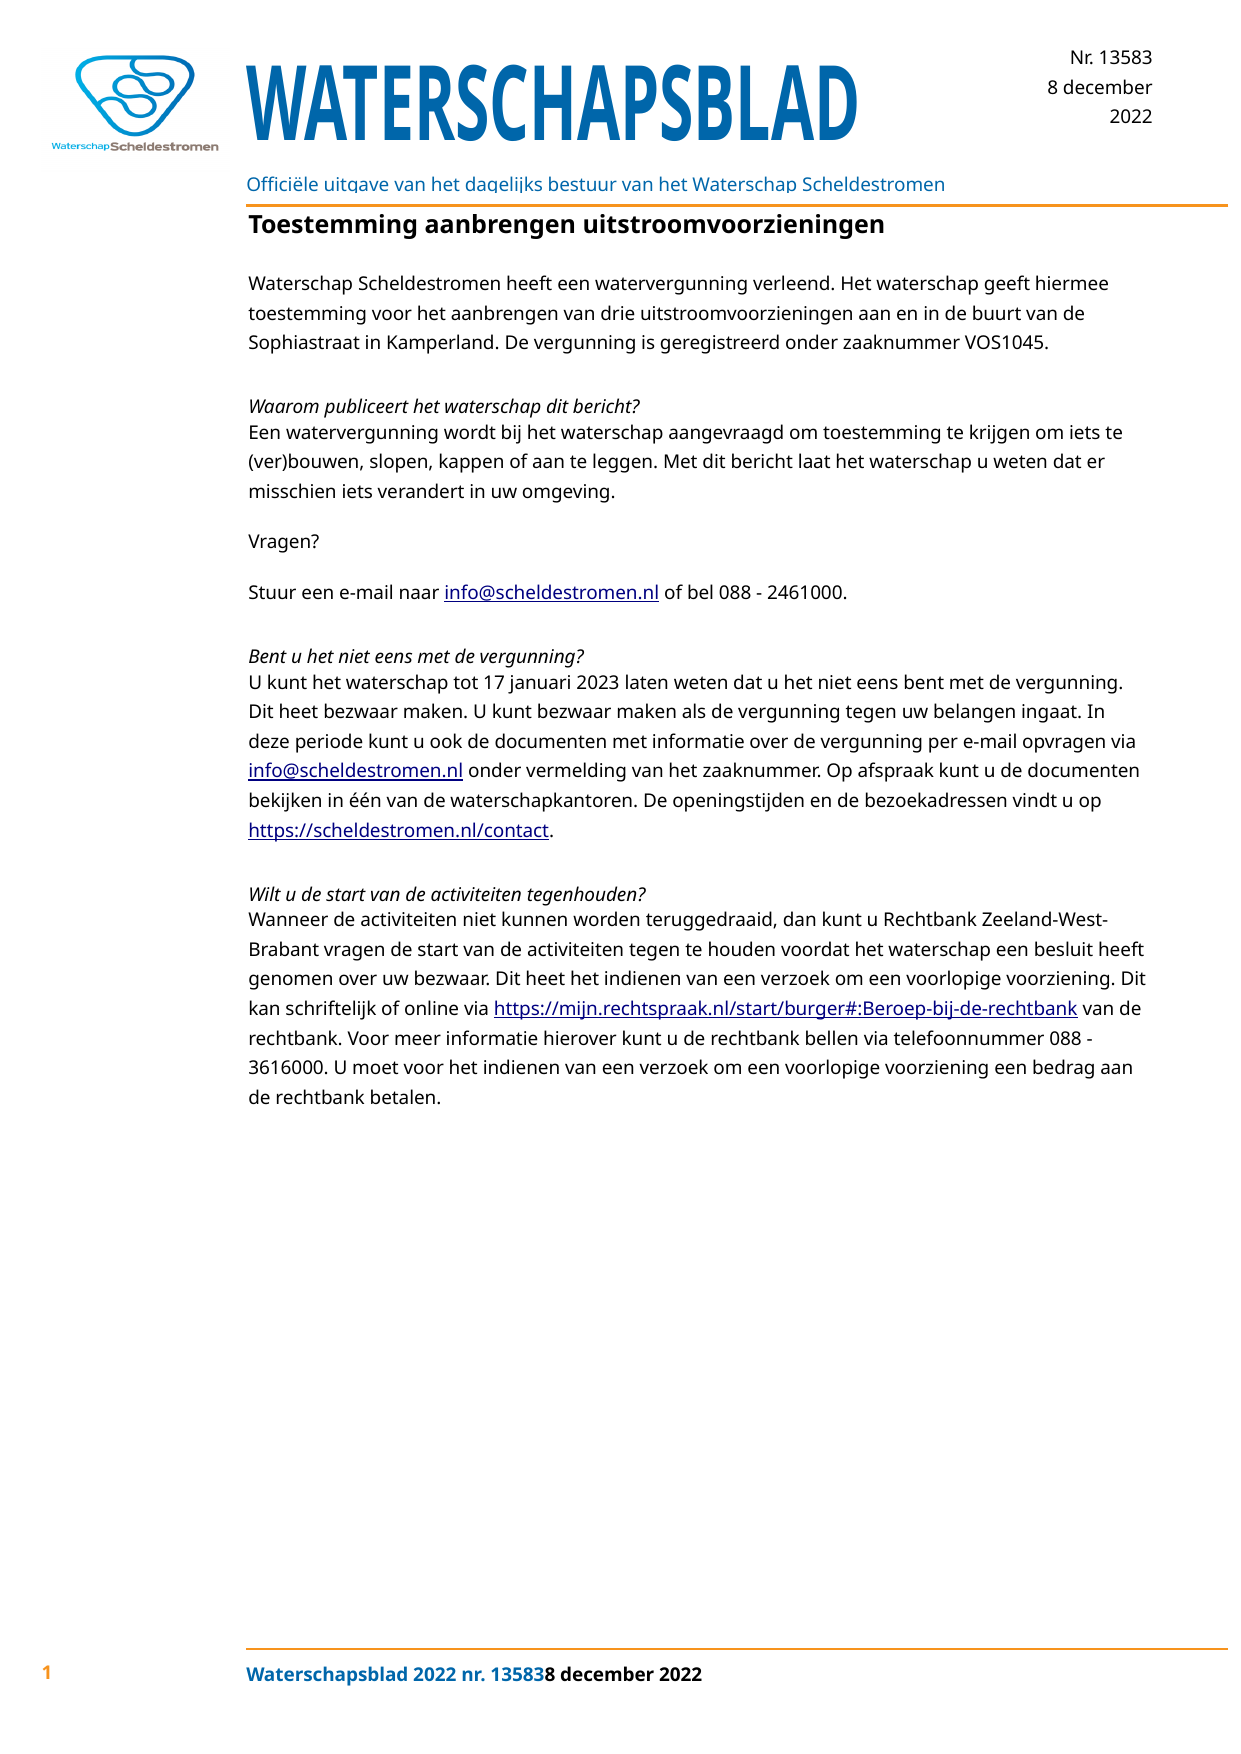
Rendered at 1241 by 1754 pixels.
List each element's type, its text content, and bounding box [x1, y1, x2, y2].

text Wilt u de start van de activiteiten tegenhouden? [248, 881, 1152, 906]
text Bent u het niet eens met de vergunning? [248, 643, 1152, 669]
text Stuur een e-mail naar info@scheldestromen.nl of bel 088 - 2461000. [248, 579, 1152, 605]
text Vragen? [248, 529, 1152, 554]
text U kunt het waterschap tot 17 januari 2023 laten weten dat u het niet eens bent met de vergunning. Dit heet bezwaar maken. U kunt bezwaar maken als de vergunning tegen uw belangen ingaat. In deze periode kunt u ook de documenten met informatie over de vergunning per e-mail opvragen via info@scheldestromen.nl onder vermelding van het zaaknummer. Op afspraak kunt u de documenten bekijken in één van de waterschapkantoren. De openingstijden en de bezoekadressen vindt u op https://scheldestromen.nl/contact. [248, 669, 1152, 842]
text Waterschap Scheldestromen heeft een watervergunning verleend. Het waterschap geeft hiermee toestemming voor het aanbrengen van drie uitstroomvoorzieningen aan en in de buurt van de Sophiastraat in Kamperland. De vergunning is geregistreerd onder zaaknummer VOS1045. [248, 270, 1152, 355]
text Wanneer de activiteiten niet kunnen worden teruggedraaid, dan kunt u Rechtbank Zeeland-West-Brabant vragen de start van de activiteiten tegen te houden voordat het waterschap een besluit heeft genomen over uw bezwaar. Dit heet het indienen van een verzoek om een voorlopige voorziening. Dit kan schriftelijk of online via https://mijn.rechtspraak.nl/start/burger#:Beroep-bij-de-rechtbank van de rechtbank. Voor meer informatie hierover kunt u de rechtbank bellen via telefoonnummer 088 - 3616000. U moet voor het indienen van een verzoek om een voorlopige voorziening een bedrag aan de rechtbank betalen. [248, 906, 1152, 1110]
picture [41, 47, 231, 172]
text Een watervergunning wordt bij het waterschap aangevraagd om toestemming te krijgen om iets te (ver)bouwen, slopen, kappen of aan te leggen. Met dit bericht laat het waterschap u weten dat er misschien iets verandert in uw omgeving. [248, 419, 1152, 504]
text Waarom publiceert het waterschap dit bericht? [248, 393, 1152, 419]
text Toestemming aanbrengen uitstroomvoorzieningen [248, 207, 1152, 241]
